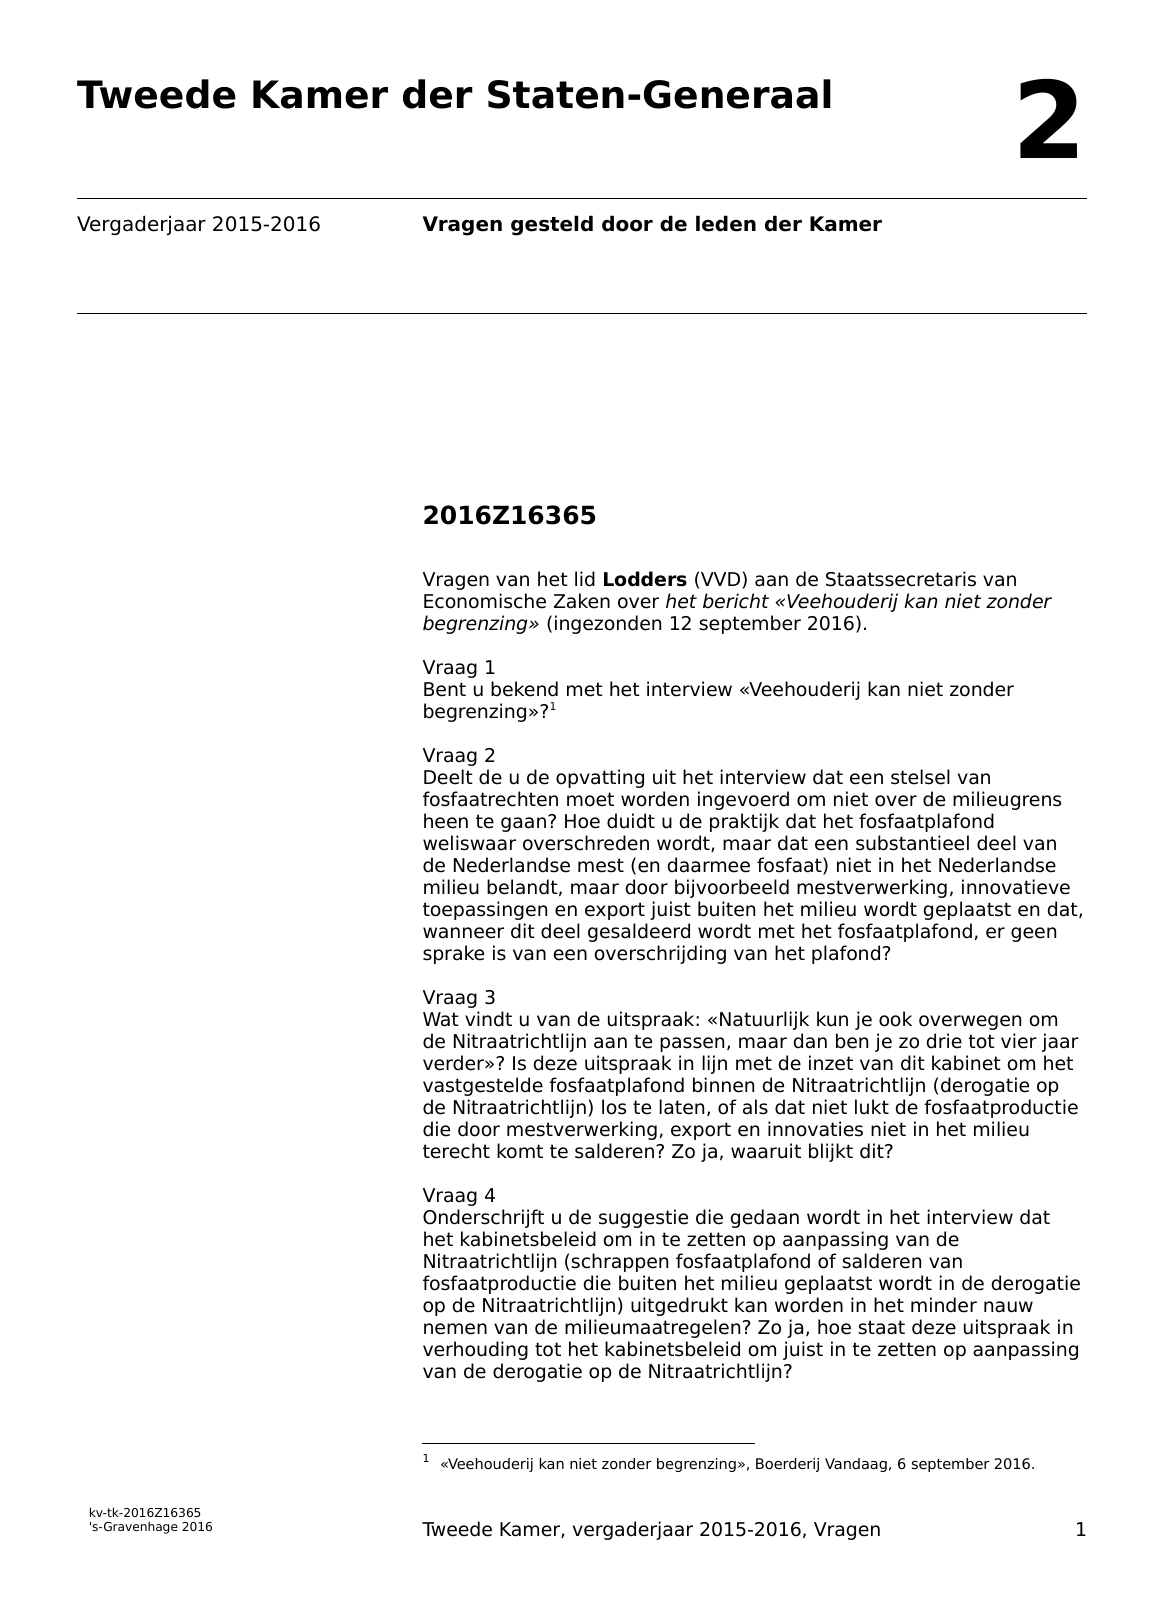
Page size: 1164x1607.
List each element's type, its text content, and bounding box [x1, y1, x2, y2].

table_header 2 [886, 59, 1087, 198]
text Deelt de u de opvatting uit het interview dat een stelsel van fosfaatrechten moet worden ingevoerd om niet over de milieugrens heen te gaan? Hoe duidt u de praktijk dat het fosfaatplafond weliswaar overschreden wordt, maar dat een substantieel deel van de Nederlandse mest (en daarmee fosfaat) niet in het Nederlandse milieu belandt, maar door bijvoorbeeld mestverwerking, innovatieve toepassingen en export juist buiten het milieu wordt geplaatst en dat, wanneer dit deel gesaldeerd wordt met het fosfaatplafond, er geen sprake is van een overschrijding van het plafond? [422, 767, 1087, 965]
text Vraag 2 [422, 745, 1087, 767]
text Vraag 1 [422, 657, 1087, 679]
table_header Tweede Kamer der Staten-Generaal [77, 59, 886, 198]
text Wat vindt u van de uitspraak: «Natuurlijk kun je ook overwegen om de Nitraatrichtlijn aan te passen, maar dan ben je zo drie tot vier jaar verder»? Is deze uitspraak in lijn met de inzet van dit kabinet om het vastgestelde fosfaatplafond binnen de Nitraatrichtlijn (derogatie op de Nitraatrichtlijn) los te laten, of als dat niet lukt de fosfaatproductie die door mestverwerking, export en innovaties niet in het milieu terecht komt te salderen? Zo ja, waaruit blijkt dit? [422, 1009, 1087, 1163]
text Onderschrijft u de suggestie die gedaan wordt in het interview dat het kabinetsbeleid om in te zetten op aanpassing van de Nitraatrichtlijn (schrappen fosfaatplafond of salderen van fosfaatproductie die buiten het milieu geplaatst wordt in de derogatie op de Nitraatrichtlijn) uitgedrukt kan worden in het minder nauw nemen van de milieumaatregelen? Zo ja, hoe staat deze uitspraak in verhouding tot het kabinetsbeleid om juist in te zetten op aanpassing van de derogatie op de Nitraatrichtlijn? [422, 1207, 1087, 1383]
text «Veehouderij kan niet zonder begrenzing», Boerderij Vandaag, 6 september 2016. [422, 1452, 1087, 1474]
text Bent u bekend met het interview «Veehouderij kan niet zonder begrenzing»? [422, 679, 1087, 723]
text Vragen van het lid Lodders (VVD) aan de Staatssecretaris van Economische Zaken over het bericht «Veehouderij kan niet zonder begrenzing» (ingezonden 12 september 2016). [422, 569, 1087, 635]
text Vraag 4 [422, 1185, 1087, 1207]
table_cell Vergaderjaar 2015-2016 [77, 199, 422, 313]
text 2016Z16365 [422, 501, 1087, 531]
text Vraag 3 [422, 987, 1087, 1009]
text kv-tk-2016Z16365 [88, 1506, 323, 1520]
text 's-Gravenhage 2016 [88, 1520, 323, 1534]
table_cell Vragen gesteld door de leden der Kamer [422, 199, 1087, 313]
